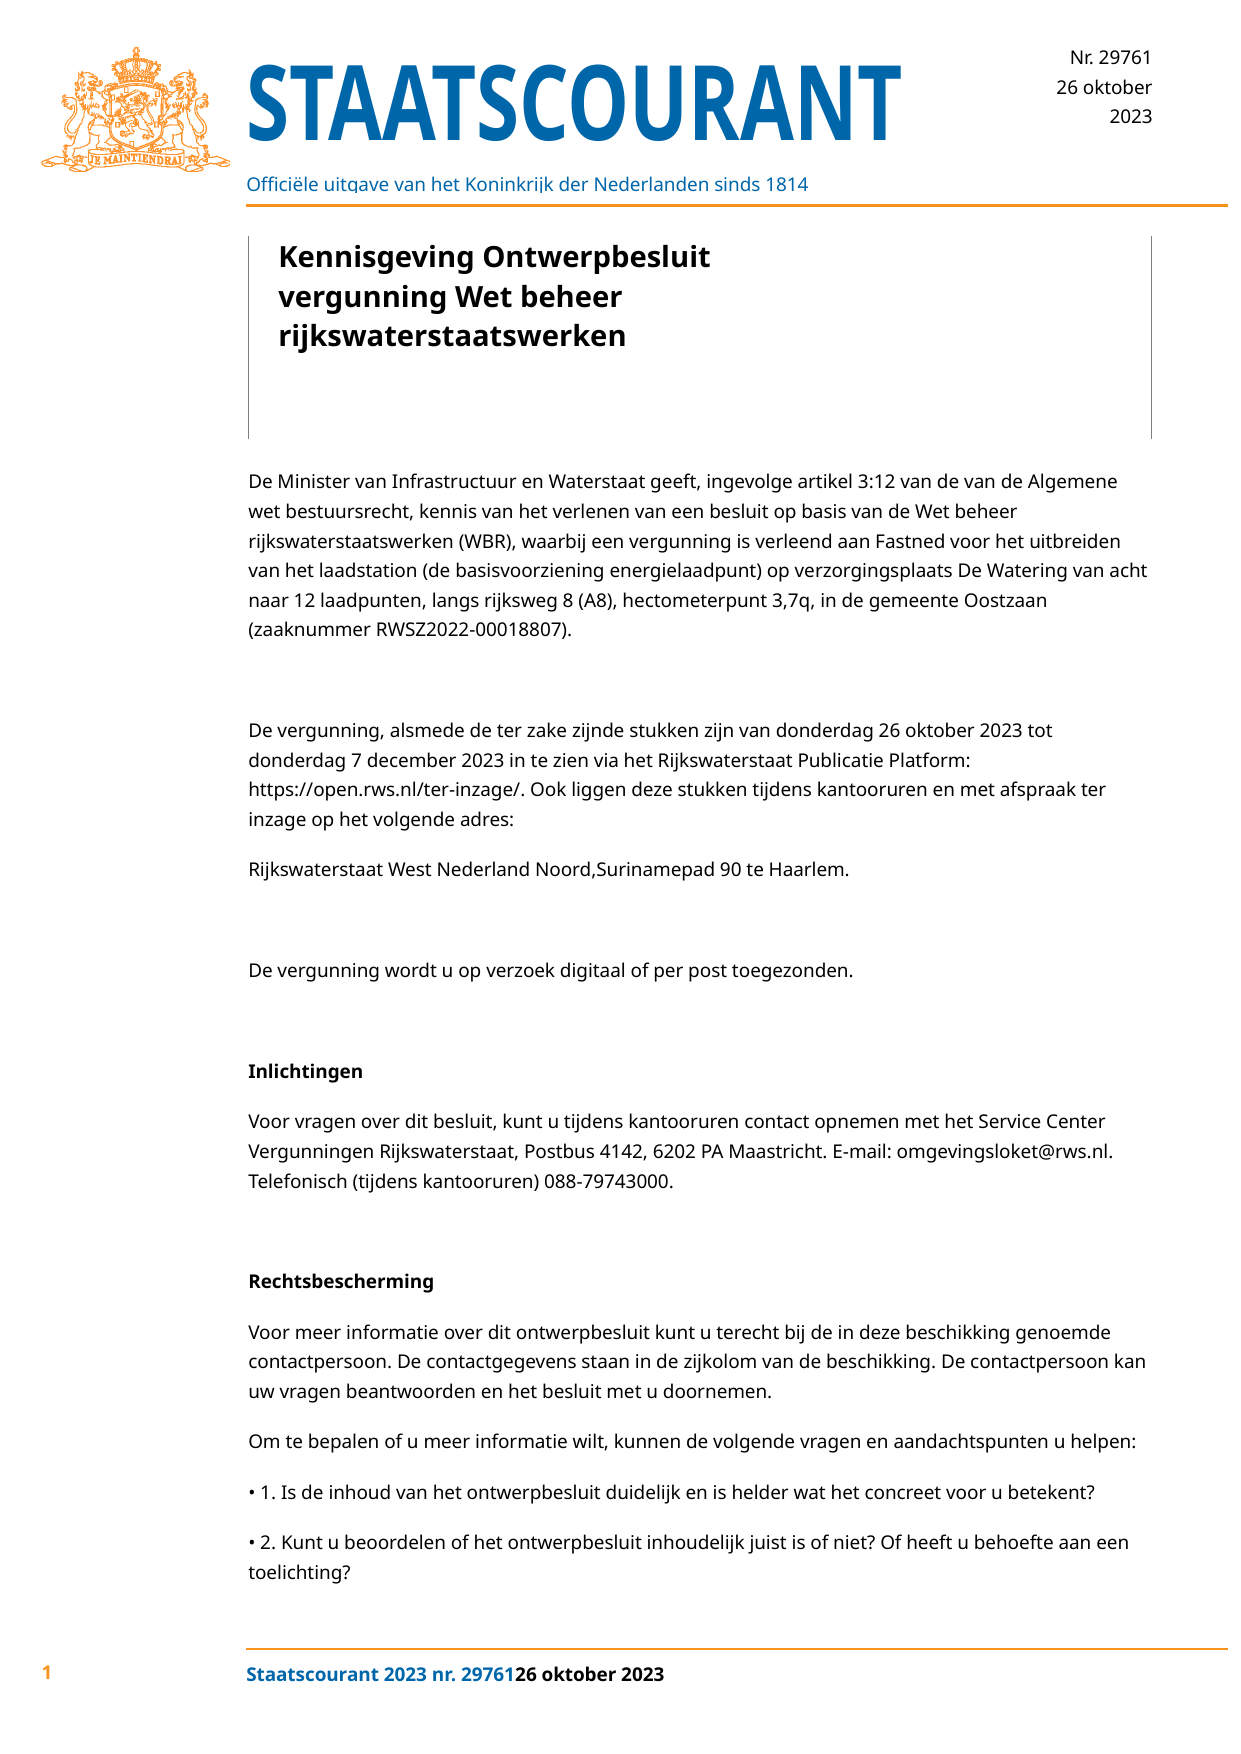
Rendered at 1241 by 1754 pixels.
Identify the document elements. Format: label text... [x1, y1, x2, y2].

picture [41, 47, 231, 172]
text Rechtsbescherming [248, 1269, 1152, 1294]
text Inlichtingen [248, 1058, 1152, 1084]
text • 2. Kunt u beoordelen of het ontwerpbesluit inhoudelijk juist is of niet? Of heeft u behoefte aan een toelichting? [248, 1529, 1152, 1585]
table_header [850, 414, 1151, 439]
table_header [1090, 236, 1151, 413]
text De Minister van Infrastructuur en Waterstaat geeft, ingevolge artikel 3:12 van de van de Algemene wet bestuursrecht, kennis van het verlenen van een besluit op basis van de Wet beheer rijkswaterstaatswerken (WBR), waarbij een vergunning is verleend aan Fastned voor het uitbreiden van het laadstation (de basisvoorziening energielaadpunt) op verzorgingsplaats De Watering van acht naar 12 laadpunten, langs rijksweg 8 (A8), hectometerpunt 3,7q, in de gemeente Oostzaan (zaaknummer RWSZ2022-00018807). [248, 469, 1152, 642]
text Rijkswaterstaat West Nederland Noord,Surinamepad 90 te Haarlem. [248, 857, 1152, 882]
text Om te bepalen of u meer informatie wilt, kunnen de volgende vragen en aandachtspunten u helpen: [248, 1429, 1152, 1454]
text De vergunning, alsmede de ter zake zijnde stukken zijn van donderdag 26 oktober 2023 tot donderdag 7 december 2023 in te zien via het Rijkswaterstaat Publicatie Platform: https://open.rws.nl/ter-inzage/. Ook liggen deze stukken tijdens kantooruren en met afspraak ter inzage op het volgende adres: [248, 717, 1152, 832]
text • 1. Is de inhoud van het ontwerpbesluit duidelijk en is helder wat het concreet voor u betekent? [248, 1479, 1152, 1505]
table_header [850, 236, 912, 413]
text Voor vragen over dit besluit, kunt u tijdens kantooruren contact opnemen met het Service Center Vergunningen Rijkswaterstaat, Postbus 4142, 6202 PA Maastricht. E-mail: omgevingsloket@rws.nl. Telefonisch (tijdens kantooruren) 088-79743000. [248, 1109, 1152, 1193]
picture [912, 236, 1090, 414]
text Voor meer informatie over dit ontwerpbesluit kunt u terecht bij de in deze beschikking genoemde contactpersoon. De contactgegevens staan in de zijkolom van de beschikking. De contactpersoon kan uw vragen beantwoorden en het besluit met u doornemen. [248, 1319, 1152, 1404]
text De vergunning wordt u op verzoek digitaal of per post toegezonden. [248, 957, 1152, 983]
table_header Kennisgeving Ontwerpbesluit vergunning Wet beheer rijkswaterstaatswerken [249, 236, 850, 439]
